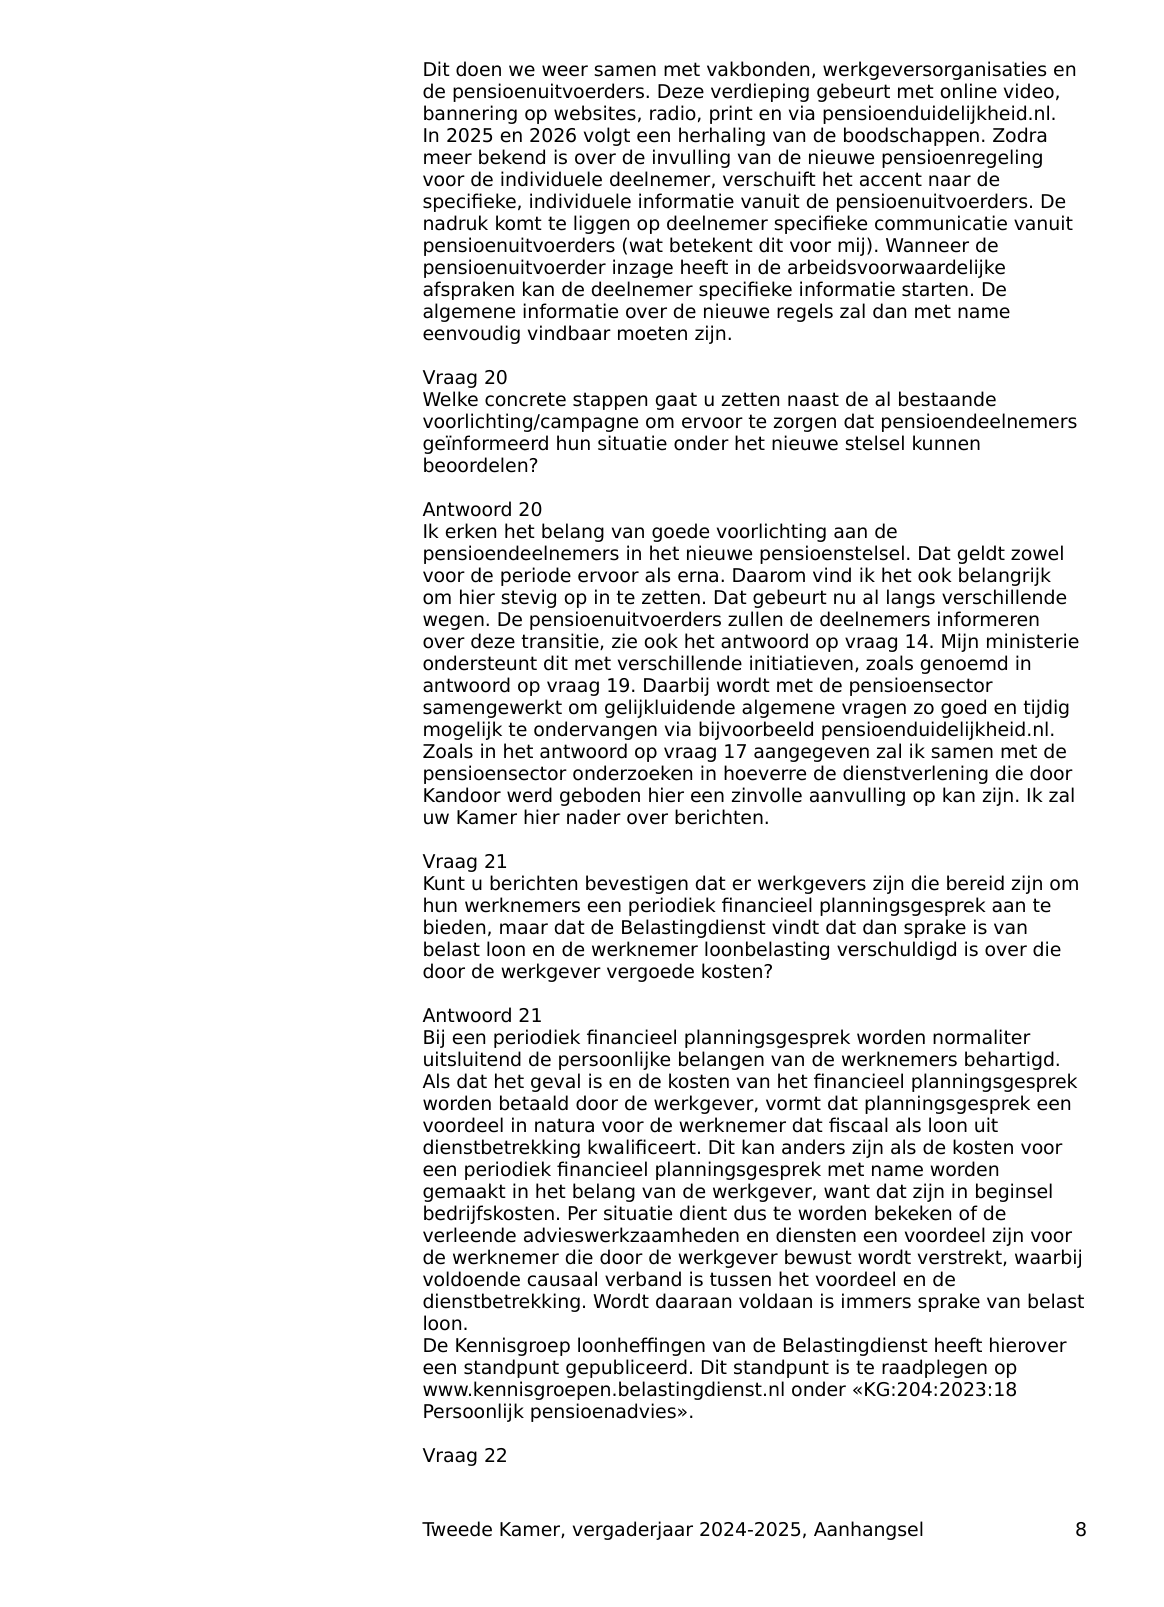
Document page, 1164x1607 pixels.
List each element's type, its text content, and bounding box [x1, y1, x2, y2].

text Kunt u berichten bevestigen dat er werkgevers zijn die bereid zijn om hun werknemers een periodiek financieel planningsgesprek aan te bieden, maar dat de Belastingdienst vindt dat dan sprake is van belast loon en de werknemer loonbelasting verschuldigd is over die door de werkgever vergoede kosten? [422, 873, 1087, 983]
text Antwoord 21 [422, 1005, 1087, 1027]
text Vraag 22 [422, 1445, 1087, 1467]
text Vraag 21 [422, 851, 1087, 873]
text Ik erken het belang van goede voorlichting aan de pensioendeelnemers in het nieuwe pensioenstelsel. Dat geldt zowel voor de periode ervoor als erna. Daarom vind ik het ook belangrijk om hier stevig op in te zetten. Dat gebeurt nu al langs verschillende wegen. De pensioenuitvoerders zullen de deelnemers informeren over deze transitie, zie ook het antwoord op vraag 14. Mijn ministerie ondersteunt dit met verschillende initiatieven, zoals genoemd in antwoord op vraag 19. Daarbij wordt met de pensioensector samengewerkt om gelijkluidende algemene vragen zo goed en tijdig mogelijk te ondervangen via bijvoorbeeld pensioenduidelijkheid.nl. Zoals in het antwoord op vraag 17 aangegeven zal ik samen met de pensioensector onderzoeken in hoeverre de dienstverlening die door Kandoor werd geboden hier een zinvolle aanvulling op kan zijn. Ik zal uw Kamer hier nader over berichten. [422, 521, 1087, 829]
text De Kennisgroep loonheffingen van de Belastingdienst heeft hierover een standpunt gepubliceerd. Dit standpunt is te raadplegen op www.kennisgroepen.belastingdienst.nl onder «KG:204:2023:18 Persoonlijk pensioenadvies». [422, 1335, 1087, 1423]
text Bij een periodiek financieel planningsgesprek worden normaliter uitsluitend de persoonlijke belangen van de werknemers behartigd. Als dat het geval is en de kosten van het financieel planningsgesprek worden betaald door de werkgever, vormt dat planningsgesprek een voordeel in natura voor de werknemer dat fiscaal als loon uit dienstbetrekking kwalificeert. Dit kan anders zijn als de kosten voor een periodiek financieel planningsgesprek met name worden gemaakt in het belang van de werkgever, want dat zijn in beginsel bedrijfskosten. Per situatie dient dus te worden bekeken of de verleende advieswerkzaamheden en diensten een voordeel zijn voor de werknemer die door de werkgever bewust wordt verstrekt, waarbij voldoende causaal verband is tussen het voordeel en de dienstbetrekking. Wordt daaraan voldaan is immers sprake van belast loon. [422, 1027, 1087, 1335]
text Antwoord 20 [422, 499, 1087, 521]
text Welke concrete stappen gaat u zetten naast de al bestaande voorlichting/campagne om ervoor te zorgen dat pensioendeelnemers geïnformeerd hun situatie onder het nieuwe stelsel kunnen beoordelen? [422, 389, 1087, 477]
text Vraag 20 [422, 367, 1087, 389]
text In 2025 en 2026 volgt een herhaling van de boodschappen. Zodra meer bekend is over de invulling van de nieuwe pensioenregeling voor de individuele deelnemer, verschuift het accent naar de specifieke, individuele informatie vanuit de pensioenuitvoerders. De nadruk komt te liggen op deelnemer specifieke communicatie vanuit pensioenuitvoerders (wat betekent dit voor mij). Wanneer de pensioenuitvoerder inzage heeft in de arbeidsvoorwaardelijke afspraken kan de deelnemer specifieke informatie starten. De algemene informatie over de nieuwe regels zal dan met name eenvoudig vindbaar moeten zijn. [422, 125, 1087, 345]
text Dit doen we weer samen met vakbonden, werkgeversorganisaties en de pensioenuitvoerders. Deze verdieping gebeurt met online video, bannering op websites, radio, print en via pensioenduidelijkheid.nl. [422, 59, 1087, 125]
